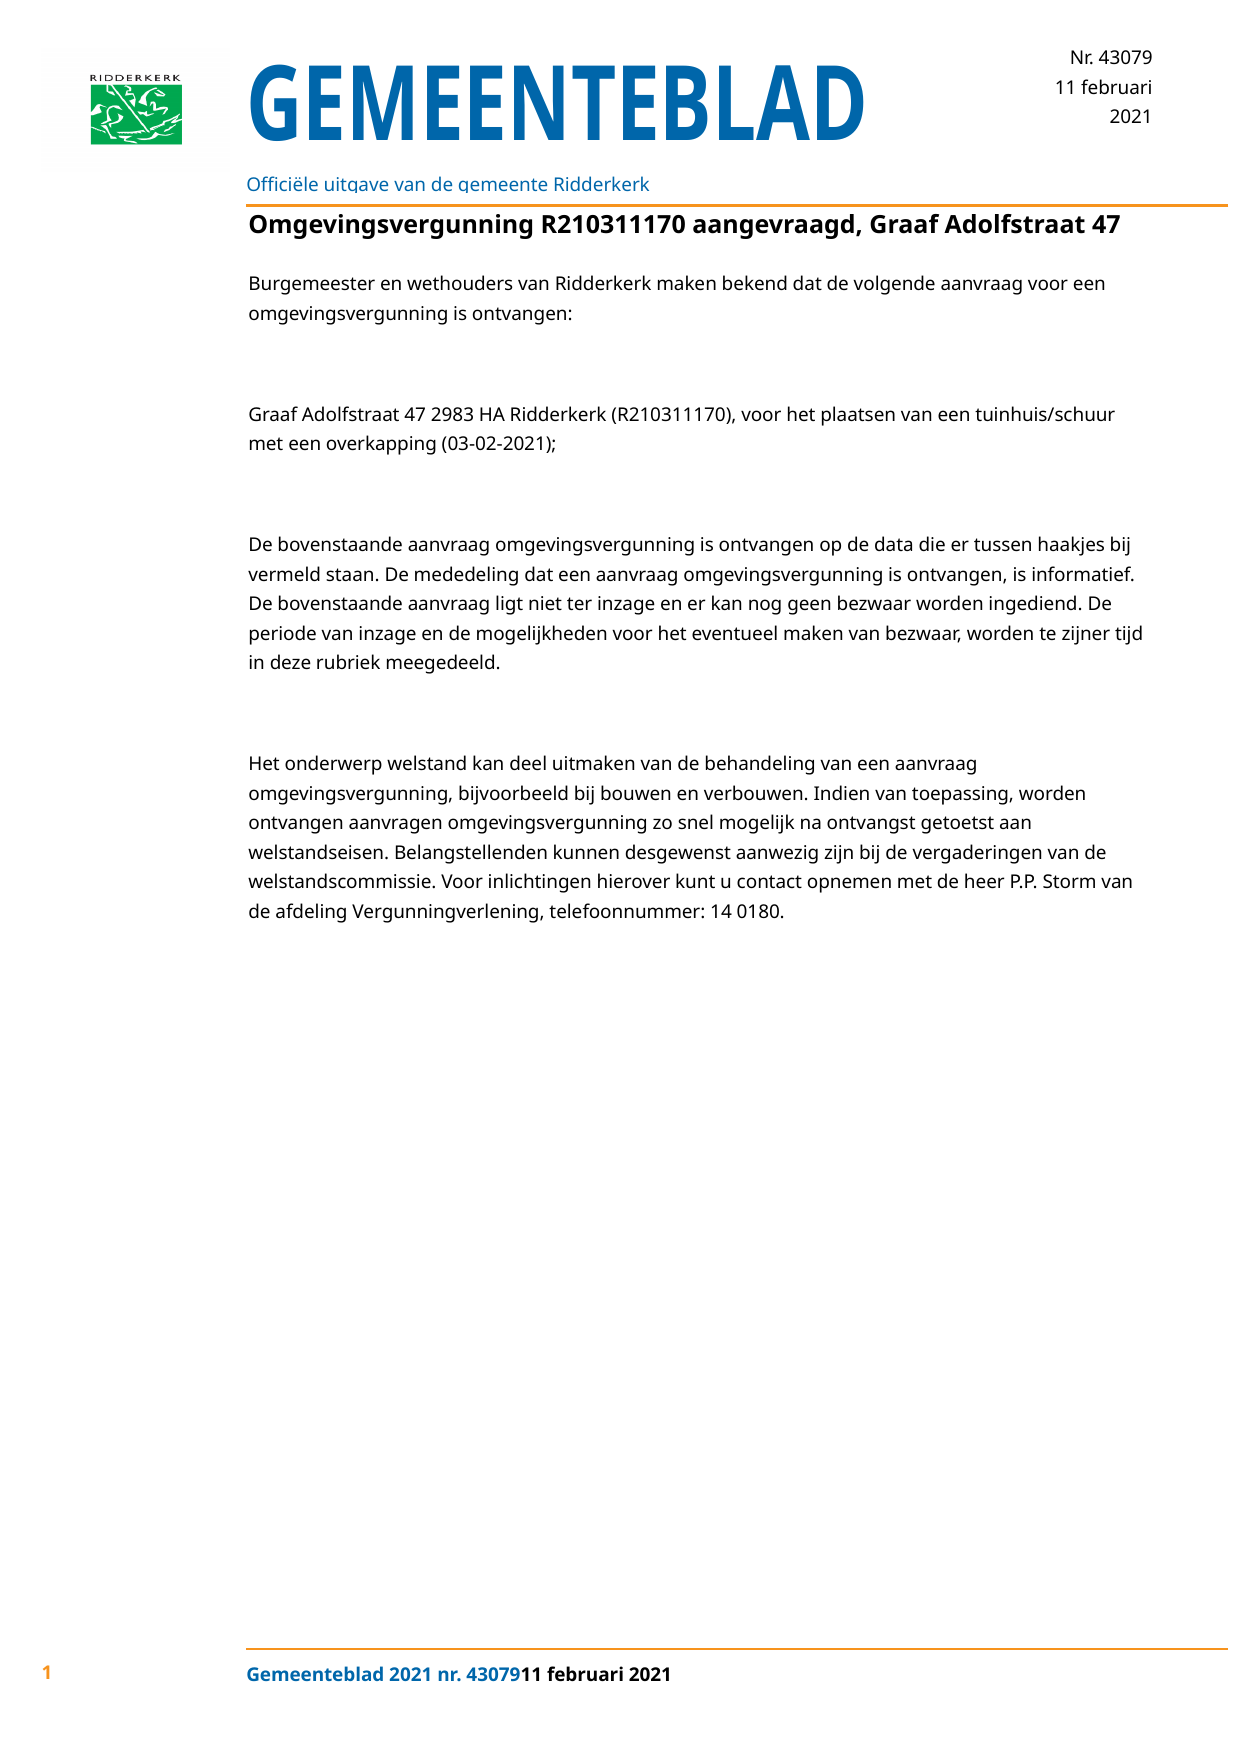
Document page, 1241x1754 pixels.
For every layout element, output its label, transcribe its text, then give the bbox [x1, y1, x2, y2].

text Omgevingsvergunning R210311170 aangevraagd, Graaf Adolfstraat 47 [248, 207, 1152, 241]
text De bovenstaande aanvraag omgevingsvergunning is ontvangen op de data die er tussen haakjes bij vermeld staan. De mededeling dat een aanvraag omgevingsvergunning is ontvangen, is informatief. De bovenstaande aanvraag ligt niet ter inzage en er kan nog geen bezwaar worden ingediend. De periode van inzage en de mogelijkheden voor het eventueel maken van bezwaar, worden te zijner tijd in deze rubriek meegedeeld. [248, 531, 1152, 675]
text Graaf Adolfstraat 47 2983 HA Ridderkerk (R210311170), voor het plaatsen van een tuinhuis/schuur met een overkapping (03-02-2021); [248, 401, 1152, 456]
text Het onderwerp welstand kan deel uitmaken van de behandeling van een aanvraag omgevingsvergunning, bijvoorbeeld bij bouwen en verbouwen. Indien van toepassing, worden ontvangen aanvragen omgevingsvergunning zo snel mogelijk na ontvangst getoetst aan welstandseisen. Belangstellenden kunnen desgewenst aanwezig zijn bij de vergaderingen van de welstandscommissie. Voor inlichtingen hierover kunt u contact opnemen met de heer P.P. Storm van de afdeling Vergunningverlening, telefoonnummer: 14 0180. [248, 750, 1152, 924]
text Burgemeester en wethouders van Ridderkerk maken bekend dat de volgende aanvraag voor een omgevingsvergunning is ontvangen: [248, 270, 1152, 326]
picture [41, 47, 231, 172]
